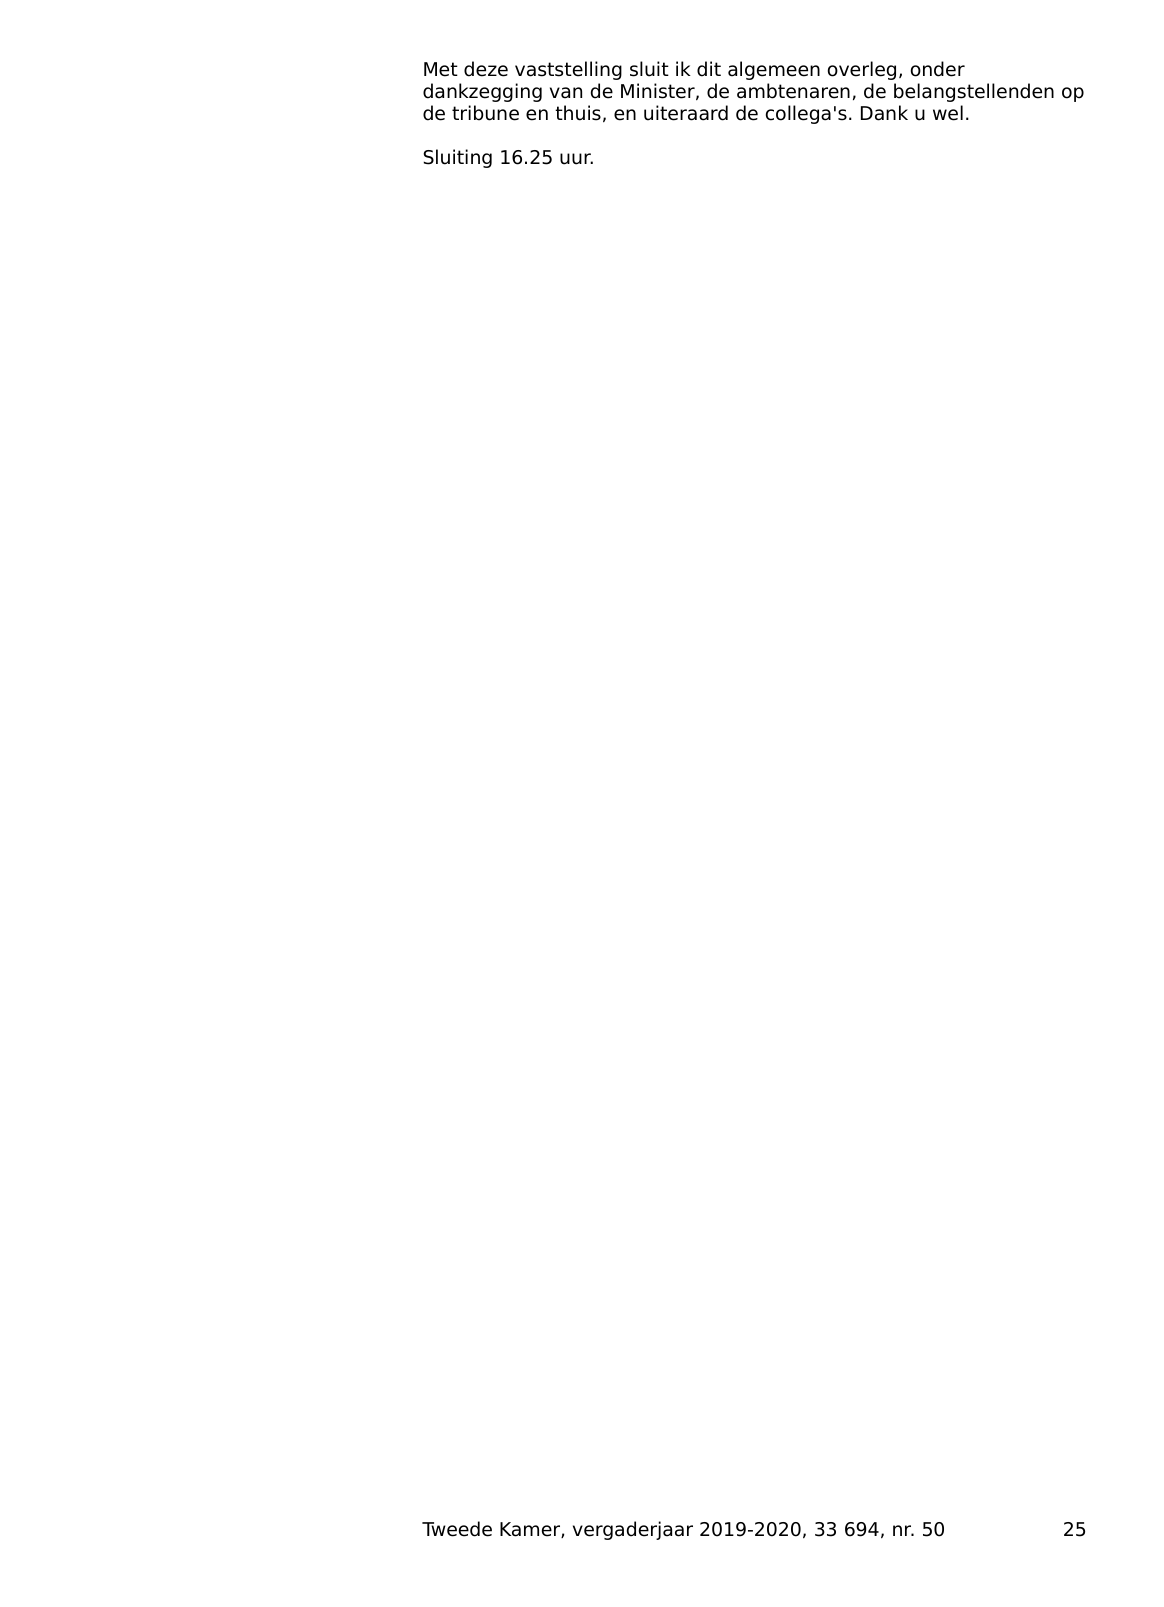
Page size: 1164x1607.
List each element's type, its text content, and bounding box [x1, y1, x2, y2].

text Sluiting 16.25 uur. [422, 147, 1087, 169]
text Met deze vaststelling sluit ik dit algemeen overleg, onder dankzegging van de Minister, de ambtenaren, de belangstellenden op de tribune en thuis, en uiteraard de collega's. Dank u wel. [422, 59, 1087, 125]
